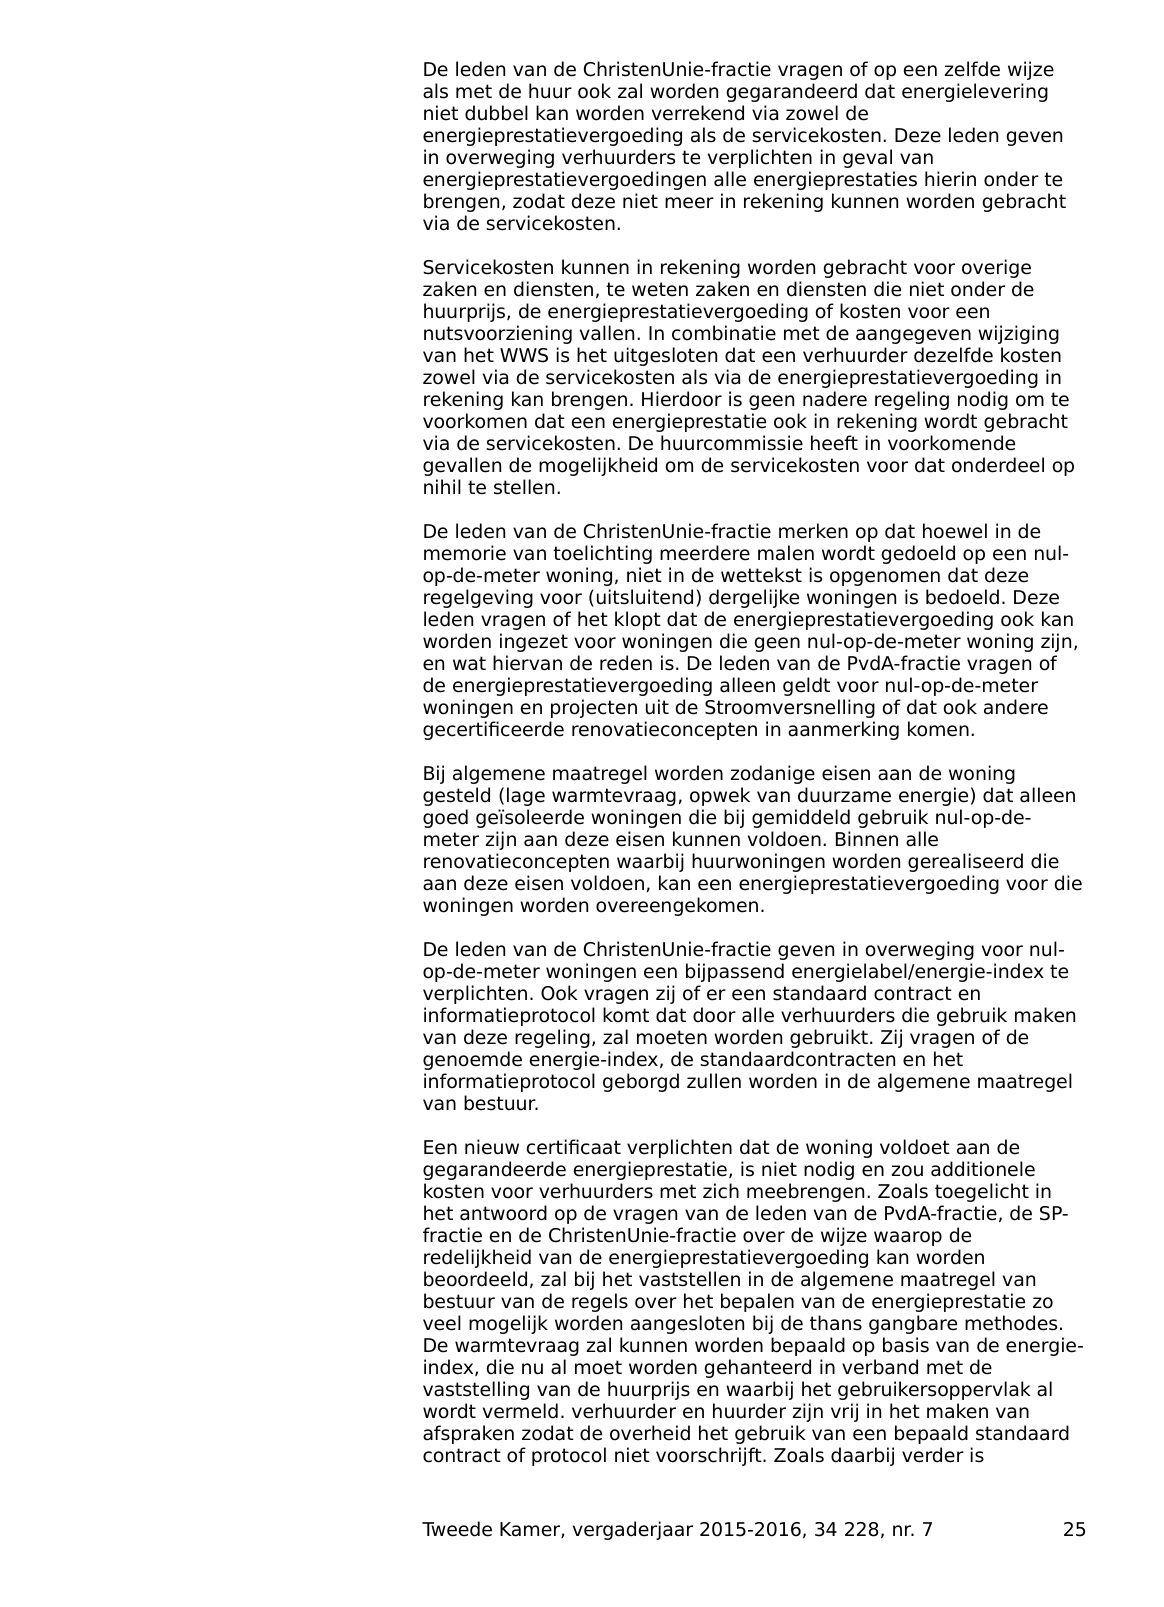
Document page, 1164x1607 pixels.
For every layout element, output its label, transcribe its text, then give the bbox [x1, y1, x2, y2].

text De leden van de ChristenUnie-fractie vragen of op een zelfde wijze als met de huur ook zal worden gegarandeerd dat energielevering niet dubbel kan worden verrekend via zowel de energieprestatievergoeding als de servicekosten. Deze leden geven in overweging verhuurders te verplichten in geval van energieprestatievergoedingen alle energieprestaties hierin onder te brengen, zodat deze niet meer in rekening kunnen worden gebracht via de servicekosten. [422, 59, 1087, 235]
text De leden van de ChristenUnie-fractie merken op dat hoewel in de memorie van toelichting meerdere malen wordt gedoeld op een nul-op-de-meter woning, niet in de wettekst is opgenomen dat deze regelgeving voor (uitsluitend) dergelijke woningen is bedoeld. Deze leden vragen of het klopt dat de energieprestatievergoeding ook kan worden ingezet voor woningen die geen nul-op-de-meter woning zijn, en wat hiervan de reden is. De leden van de PvdA-fractie vragen of de energieprestatievergoeding alleen geldt voor nul-op-de-meter woningen en projecten uit de Stroomversnelling of dat ook andere gecertificeerde renovatieconcepten in aanmerking komen. [422, 521, 1087, 741]
text Bij algemene maatregel worden zodanige eisen aan de woning gesteld (lage warmtevraag, opwek van duurzame energie) dat alleen goed geïsoleerde woningen die bij gemiddeld gebruik nul-op-de-meter zijn aan deze eisen kunnen voldoen. Binnen alle renovatieconcepten waarbij huurwoningen worden gerealiseerd die aan deze eisen voldoen, kan een energieprestatievergoeding voor die woningen worden overeengekomen. [422, 763, 1087, 917]
text Servicekosten kunnen in rekening worden gebracht voor overige zaken en diensten, te weten zaken en diensten die niet onder de huurprijs, de energieprestatievergoeding of kosten voor een nutsvoorziening vallen. In combinatie met de aangegeven wijziging van het WWS is het uitgesloten dat een verhuurder dezelfde kosten zowel via de servicekosten als via de energieprestatievergoeding in rekening kan brengen. Hierdoor is geen nadere regeling nodig om te voorkomen dat een energieprestatie ook in rekening wordt gebracht via de servicekosten. De huurcommissie heeft in voorkomende gevallen de mogelijkheid om de servicekosten voor dat onderdeel op nihil te stellen. [422, 257, 1087, 499]
text Een nieuw certificaat verplichten dat de woning voldoet aan de gegarandeerde energieprestatie, is niet nodig en zou additionele kosten voor verhuurders met zich meebrengen. Zoals toegelicht in het antwoord op de vragen van de leden van de PvdA-fractie, de SP-fractie en de ChristenUnie-fractie over de wijze waarop de redelijkheid van de energieprestatievergoeding kan worden beoordeeld, zal bij het vaststellen in de algemene maatregel van bestuur van de regels over het bepalen van de energieprestatie zo veel mogelijk worden aangesloten bij de thans gangbare methodes. De warmtevraag zal kunnen worden bepaald op basis van de energie-index, die nu al moet worden gehanteerd in verband met de vaststelling van de huurprijs en waarbij het gebruikersoppervlak al wordt vermeld. verhuurder en huurder zijn vrij in het maken van afspraken zodat de overheid het gebruik van een bepaald standaard contract of protocol niet voorschrijft. Zoals daarbij verder is [422, 1137, 1087, 1467]
text De leden van de ChristenUnie-fractie geven in overweging voor nul-op-de-meter woningen een bijpassend energielabel/energie-index te verplichten. Ook vragen zij of er een standaard contract en informatieprotocol komt dat door alle verhuurders die gebruik maken van deze regeling, zal moeten worden gebruikt. Zij vragen of de genoemde energie-index, de standaardcontracten en het informatieprotocol geborgd zullen worden in de algemene maatregel van bestuur. [422, 939, 1087, 1115]
